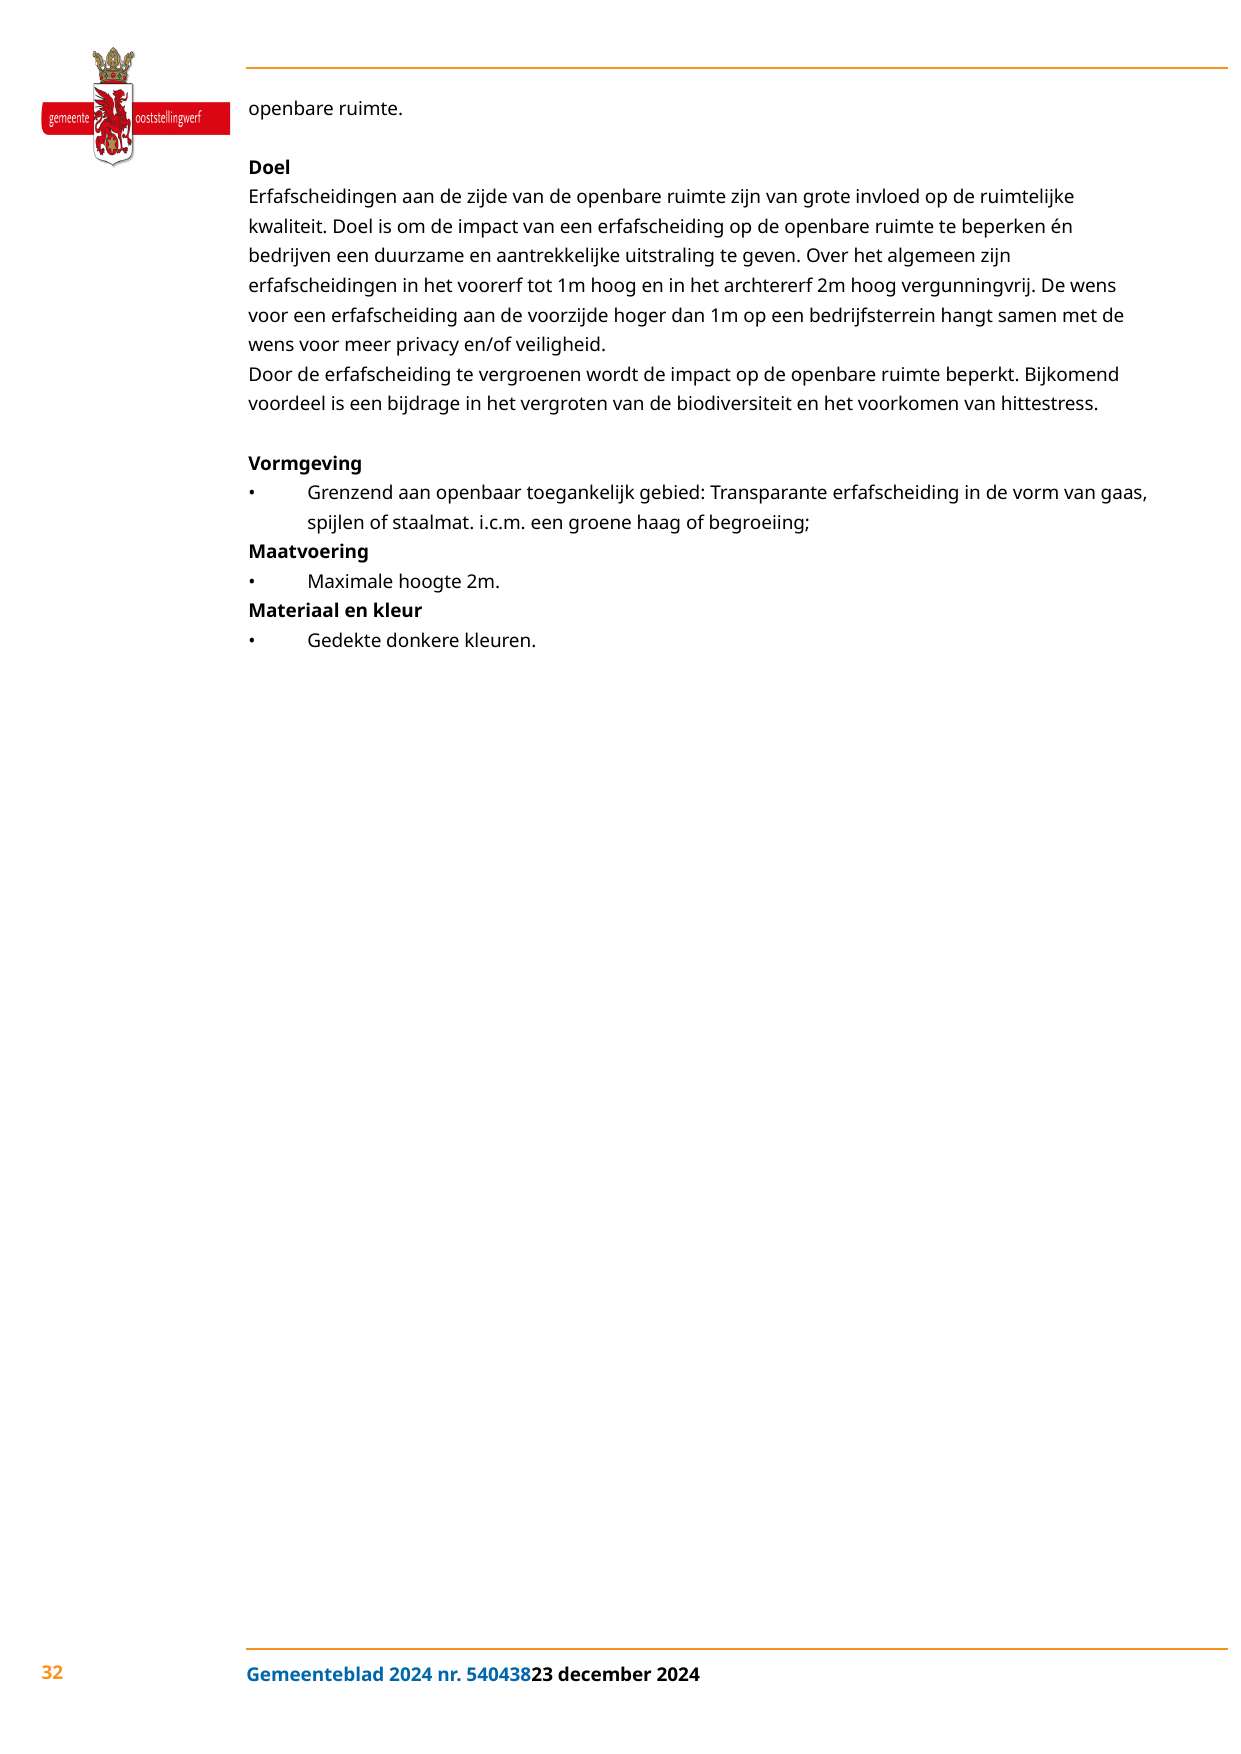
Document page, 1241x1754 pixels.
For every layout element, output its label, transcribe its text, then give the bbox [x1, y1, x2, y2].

text Maatvoering [248, 538, 1152, 564]
text openbare ruimte. [248, 95, 1152, 121]
list Grenzend aan openbaar toegankelijk gebied: Transparante erfafscheiding in de vorm van gaas, spijlen of staalmat. i.c.m. een groene haag of begroeiing; [248, 479, 1152, 535]
list Gedekte donkere kleuren. [248, 627, 1152, 653]
text Doel [248, 154, 1152, 180]
text Erfafscheidingen aan de zijde van de openbare ruimte zijn van grote invloed op de ruimtelijke kwaliteit. Doel is om de impact van een erfafscheiding op de openbare ruimte te beperken én bedrijven een duurzame en aantrekkelijke uitstraling te geven. Over het algemeen zijn erfafscheidingen in het voorerf tot 1m hoog en in het archtererf 2m hoog vergunningvrij. De wens voor een erfafscheiding aan de voorzijde hoger dan 1m op een bedrijfsterrein hangt samen met de wens voor meer privacy en/of veiligheid. [248, 183, 1152, 357]
text Materiaal en kleur [248, 598, 1152, 623]
text Vormgeving [248, 450, 1152, 476]
text Door de erfafscheiding te vergroenen wordt de impact op de openbare ruimte beperkt. Bijkomend voordeel is een bijdrage in het vergroten van de biodiversiteit en het voorkomen van hittestress. [248, 361, 1152, 416]
list Maximale hoogte 2m. [248, 568, 1152, 594]
picture [41, 47, 231, 172]
